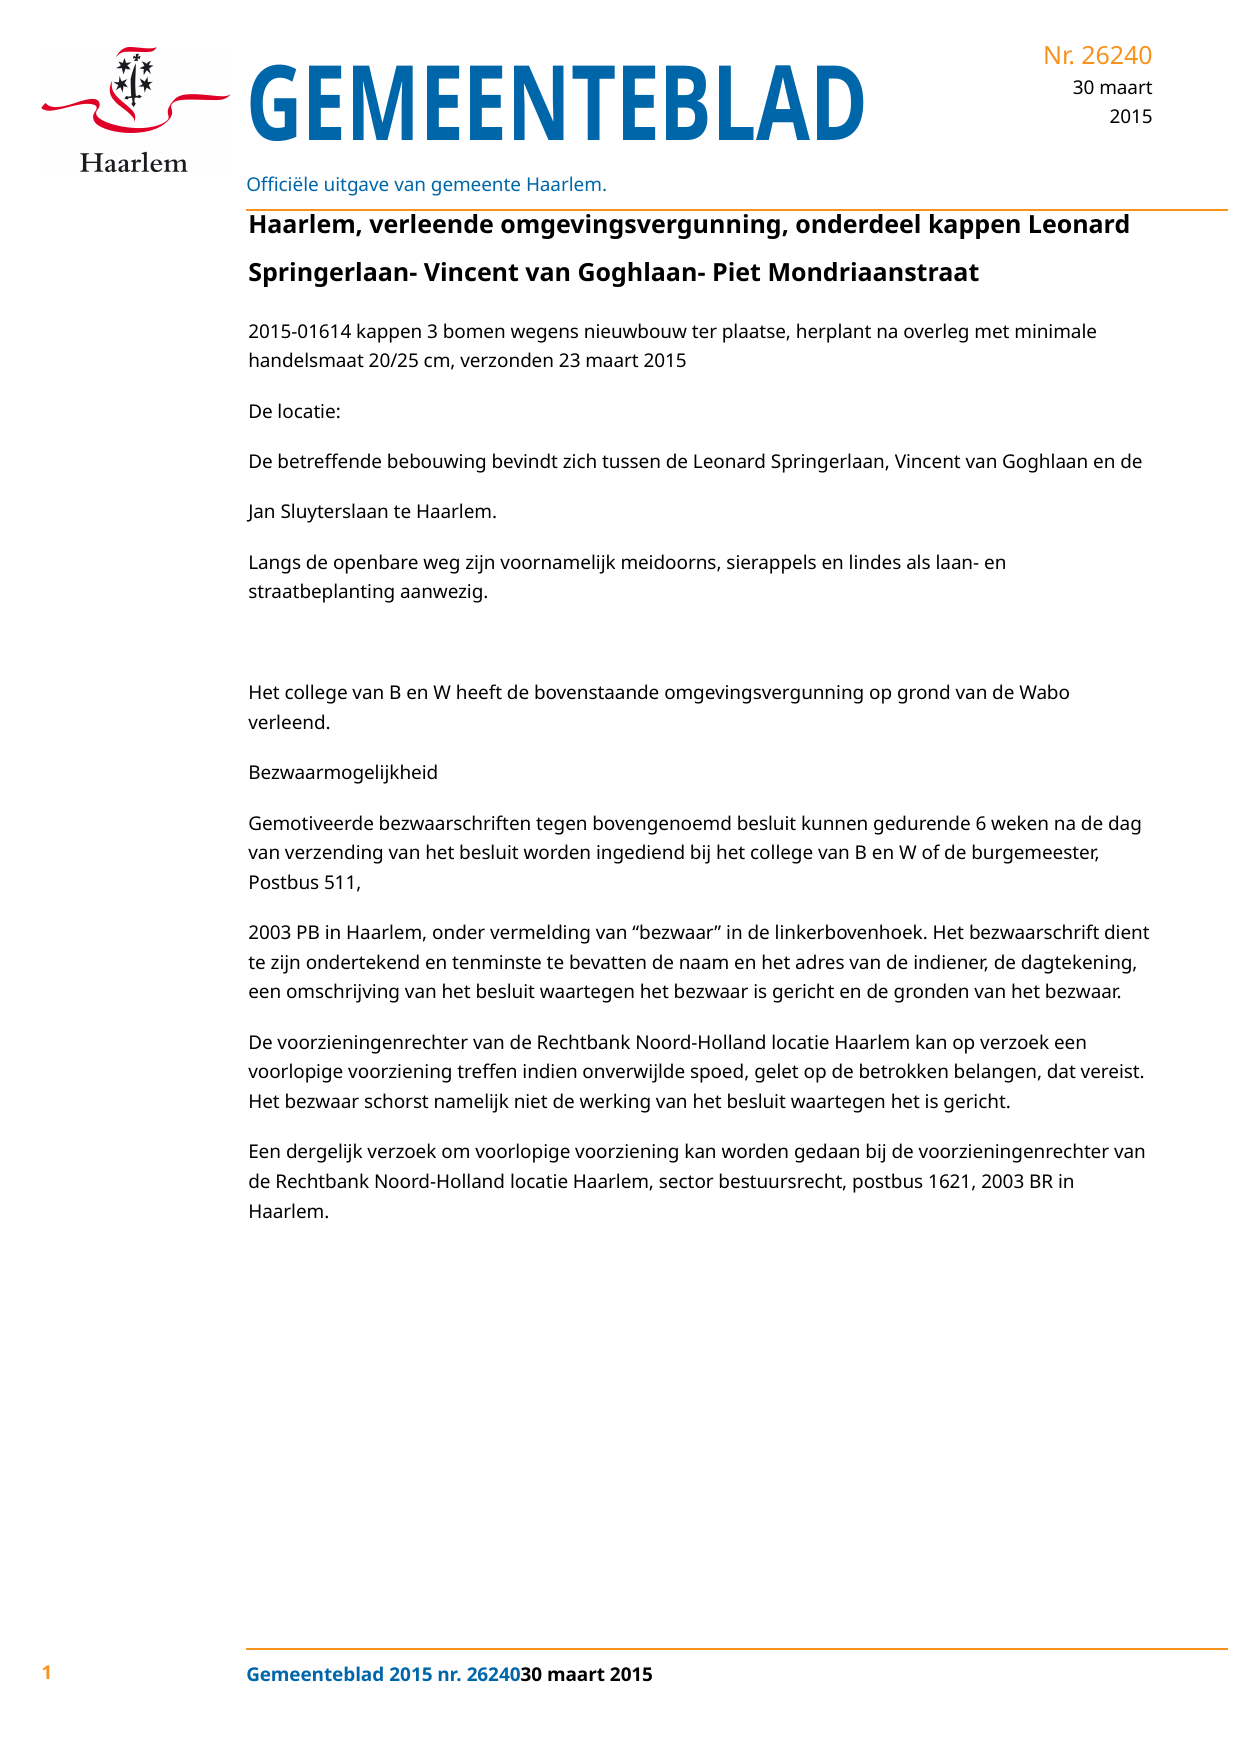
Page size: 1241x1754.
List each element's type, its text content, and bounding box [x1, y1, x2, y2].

text Langs de openbare weg zijn voornamelijk meidoorns, sierappels en lindes als laan- en straatbeplanting aanwezig. [248, 549, 1152, 604]
text De voorzieningenrechter van de Rechtbank Noord-Holland locatie Haarlem kan op verzoek een voorlopige voorziening treffen indien onverwijlde spoed, gelet op de betrokken belangen, dat vereist. Het bezwaar schorst namelijk niet de werking van het besluit waartegen het is gericht. [248, 1029, 1152, 1114]
text Een dergelijk verzoek om voorlopige voorziening kan worden gedaan bij de voorzieningenrechter van de Rechtbank Noord-Holland locatie Haarlem, sector bestuursrecht, postbus 1621, 2003 BR in Haarlem. [248, 1139, 1152, 1224]
text De betreffende bebouwing bevindt zich tussen de Leonard Springerlaan, Vincent van Goghlaan en de [248, 448, 1152, 474]
text Haarlem, verleende omgevingsvergunning, onderdeel kappen Leonard Springerlaan- Vincent van Goghlaan- Piet Mondriaanstraat [248, 211, 1152, 288]
text Het college van B en W heeft de bovenstaande omgevingsvergunning op grond van de Wabo verleend. [248, 679, 1152, 735]
text 2015-01614 kappen 3 bomen wegens nieuwbouw ter plaatse, herplant na overleg met minimale handelsmaat 20/25 cm, verzonden 23 maart 2015 [248, 318, 1152, 373]
text De locatie: [248, 398, 1152, 424]
text Gemotiveerde bezwaarschriften tegen bovengenoemd besluit kunnen gedurende 6 weken na de dag van verzending van het besluit worden ingediend bij het college van B en W of de burgemeester, Postbus 511, [248, 810, 1152, 895]
picture [41, 47, 231, 172]
text Bezwaarmogelijkheid [248, 759, 1152, 785]
text 2003 PB in Haarlem, onder vermelding van “bezwaar” in de linkerbovenhoek. Het bezwaarschrift dient te zijn ondertekend en tenminste te bevatten de naam en het adres van de indiener, de dagtekening, een omschrijving van het besluit waartegen het bezwaar is gericht en de gronden van het bezwaar. [248, 919, 1152, 1004]
text Jan Sluyterslaan te Haarlem. [248, 499, 1152, 524]
